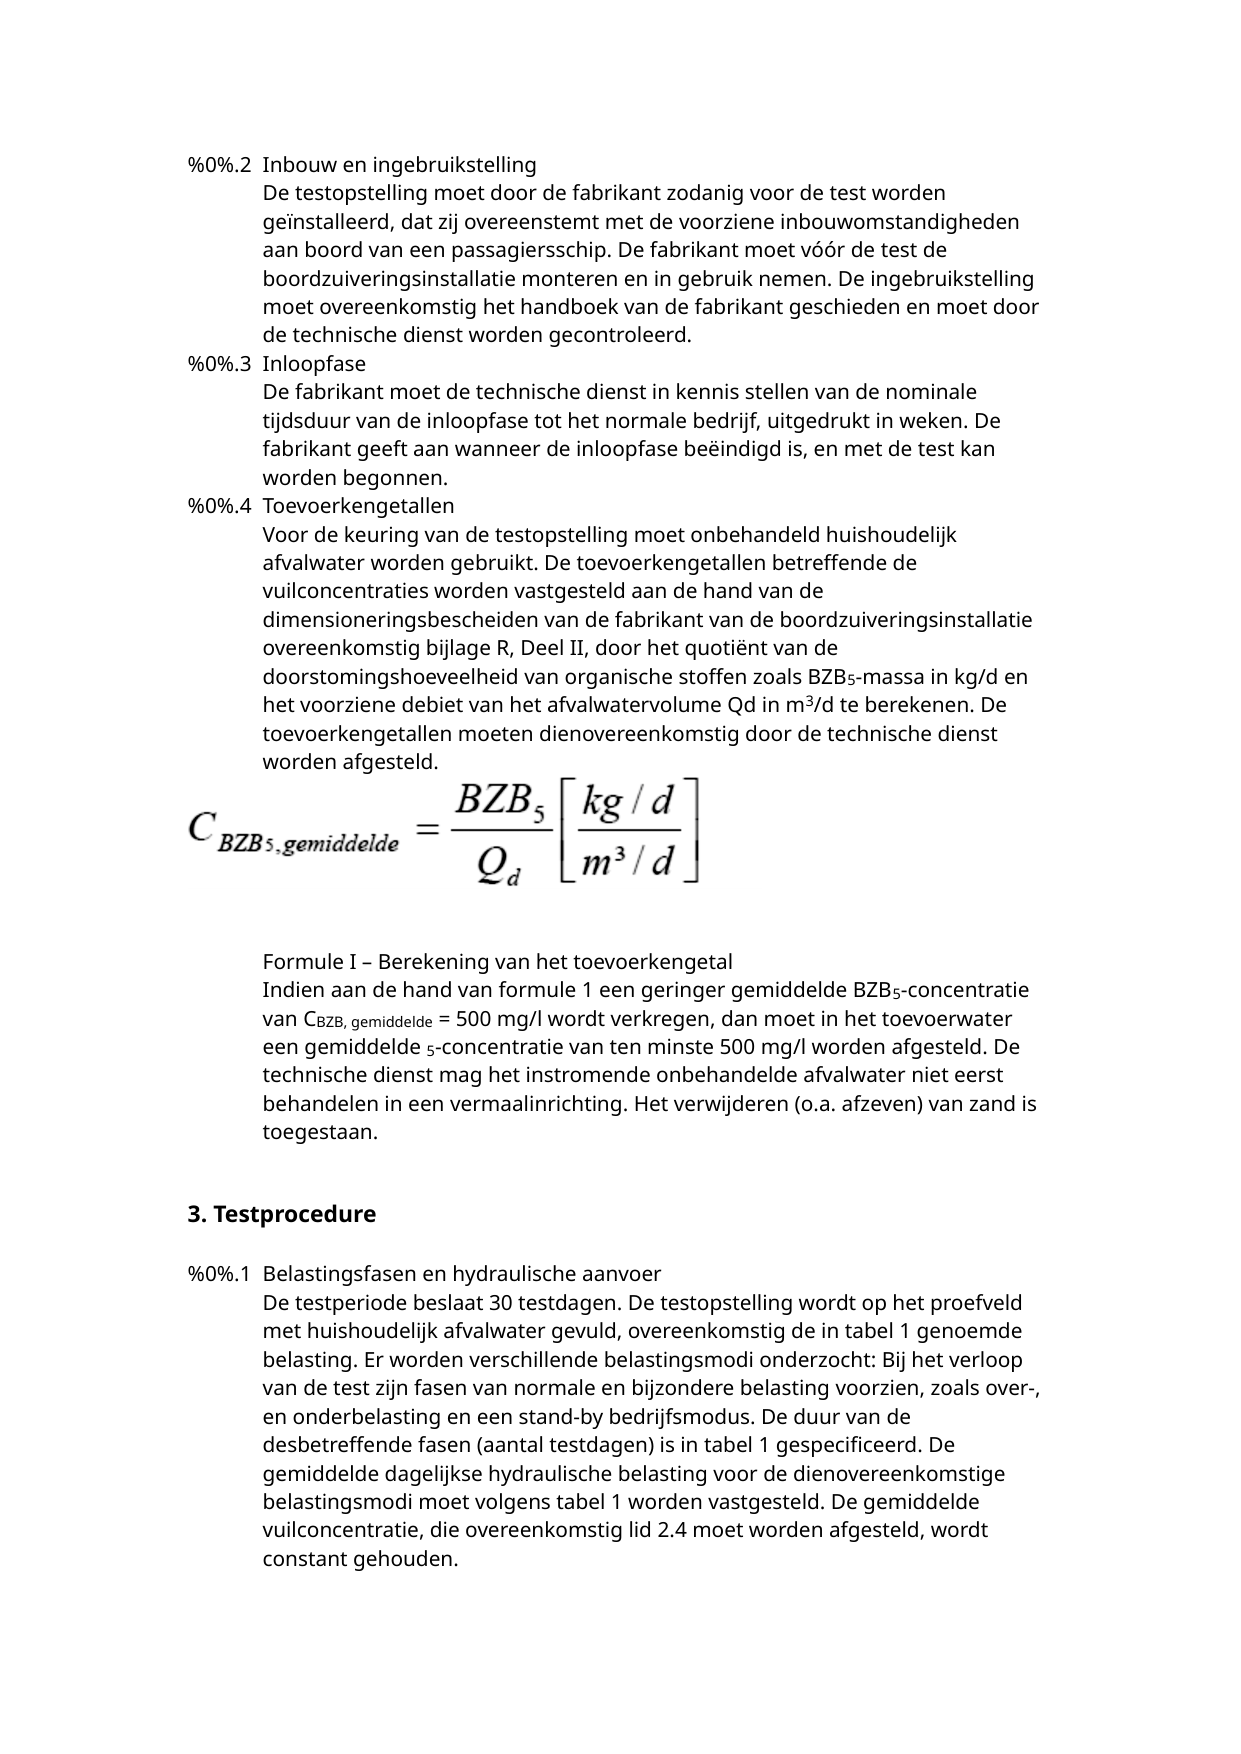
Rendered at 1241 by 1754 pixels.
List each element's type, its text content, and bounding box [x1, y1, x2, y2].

picture [187, 775, 762, 889]
list Inloopfase [187, 349, 1053, 377]
list Voor de keuring van de testopstelling moet onbehandeld huishoudelijk afvalwater worden gebruikt. De toevoerkengetallen betreffende de vuilconcentraties worden vastgesteld aan de hand van de dimensioneringsbescheiden van de fabrikant van de boordzuiveringsinstallatie overeenkomstig bijlage R, Deel II, door het quotiënt van de doorstomingshoeveelheid van organische stoffen zoals BZB5-massa in kg/d en het voorziene debiet van het afvalwatervolume Qd in m3/d te berekenen. De toevoerkengetallen moeten dienovereenkomstig door de technische dienst worden afgesteld. [187, 520, 1053, 776]
list Toevoerkengetallen [187, 491, 1053, 520]
list Belastingsfasen en hydraulische aanvoer [187, 1259, 1053, 1288]
list Indien aan de hand van formule 1 een geringer gemiddelde BZB5-concentratie van CBZB, gemiddelde = 500 mg/l wordt verkregen, dan moet in het toevoerwater een gemiddelde 5-concentratie van ten minste 500 mg/l worden afgesteld. De technische dienst mag het instromende onbehandelde afvalwater niet eerst behandelen in een vermaalinrichting. Het verwijderen (o.a. afzeven) van zand is toegestaan. [187, 975, 1053, 1146]
list De testopstelling moet door de fabrikant zodanig voor de test worden geïnstalleerd, dat zij overeenstemt met de voorziene inbouwomstandigheden aan boord van een passagiersschip. De fabrikant moet vóór de test de boordzuiveringsinstallatie monteren en in gebruik nemen. De ingebruikstelling moet overeenkomstig het handboek van de fabrikant geschieden en moet door de technische dienst worden gecontroleerd. [187, 178, 1053, 349]
list Formule I – Berekening van het toevoerkengetal [187, 947, 1053, 975]
list De fabrikant moet de technische dienst in kennis stellen van de nominale tijdsduur van de inloopfase tot het normale bedrijf, uitgedrukt in weken. De fabrikant geeft aan wanneer de inloopfase beëindigd is, en met de test kan worden begonnen. [187, 377, 1053, 491]
list Inbouw en ingebruikstelling [187, 150, 1053, 178]
list De testperiode beslaat 30 testdagen. De testopstelling wordt op het proefveld met huishoudelijk afvalwater gevuld, overeenkomstig de in tabel 1 genoemde belasting. Er worden verschillende belastingsmodi onderzocht: Bij het verloop van de test zijn fasen van normale en bijzondere belasting voorzien, zoals over-, en onderbelasting en een stand-by bedrijfsmodus. De duur van de desbetreffende fasen (aantal testdagen) is in tabel 1 gespecificeerd. De gemiddelde dagelijkse hydraulische belasting voor de dienovereenkomstige belastingsmodi moet volgens tabel 1 worden vastgesteld. De gemiddelde vuilconcentratie, die overeenkomstig lid 2.4 moet worden afgesteld, wordt constant gehouden. [187, 1288, 1053, 1572]
subtitle 3. Testprocedure [187, 1198, 1053, 1229]
